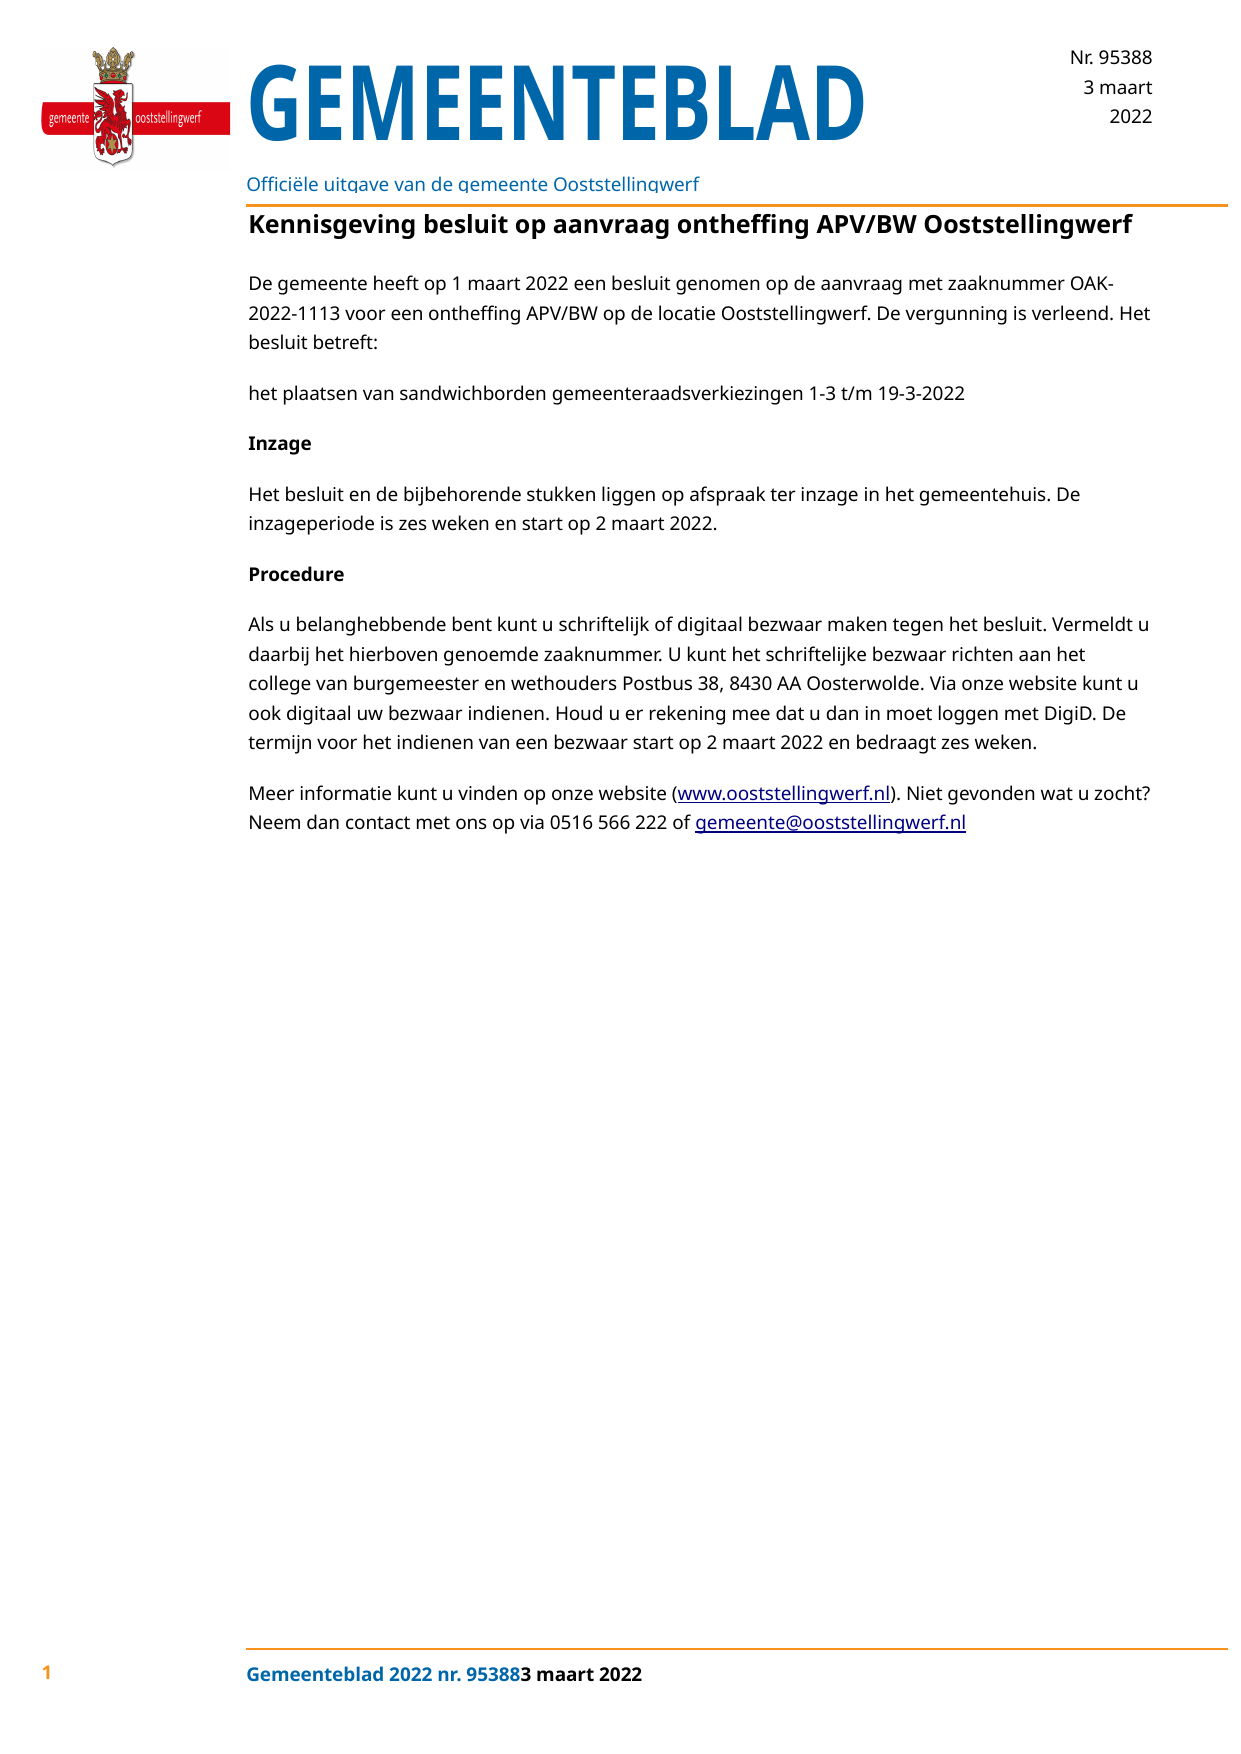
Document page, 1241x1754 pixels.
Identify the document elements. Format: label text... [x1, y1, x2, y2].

text Inzage [248, 430, 1152, 456]
text Procedure [248, 561, 1152, 586]
text Kennisgeving besluit op aanvraag ontheffing APV/BW Ooststellingwerf [248, 207, 1152, 241]
text Het besluit en de bijbehorende stukken liggen op afspraak ter inzage in het gemeentehuis. De inzageperiode is zes weken en start op 2 maart 2022. [248, 481, 1152, 536]
text Meer informatie kunt u vinden op onze website (www.ooststellingwerf.nl). Niet gevonden wat u zocht? Neem dan contact met ons op via 0516 566 222 of gemeente@ooststellingwerf.nl [248, 780, 1152, 835]
text Als u belanghebbende bent kunt u schriftelijk of digitaal bezwaar maken tegen het besluit. Vermeldt u daarbij het hierboven genoemde zaaknummer. U kunt het schriftelijke bezwaar richten aan het college van burgemeester en wethouders Postbus 38, 8430 AA Oosterwolde. Via onze website kunt u ook digitaal uw bezwaar indienen. Houd u er rekening mee dat u dan in moet loggen met DigiD. De termijn voor het indienen van een bezwaar start op 2 maart 2022 en bedraagt zes weken. [248, 611, 1152, 755]
picture [41, 47, 231, 172]
text De gemeente heeft op 1 maart 2022 een besluit genomen op de aanvraag met zaaknummer OAK-2022-1113 voor een ontheffing APV/BW op de locatie Ooststellingwerf. De vergunning is verleend. Het besluit betreft: [248, 270, 1152, 355]
text het plaatsen van sandwichborden gemeenteraadsverkiezingen 1-3 t/m 19-3-2022 [248, 380, 1152, 406]
